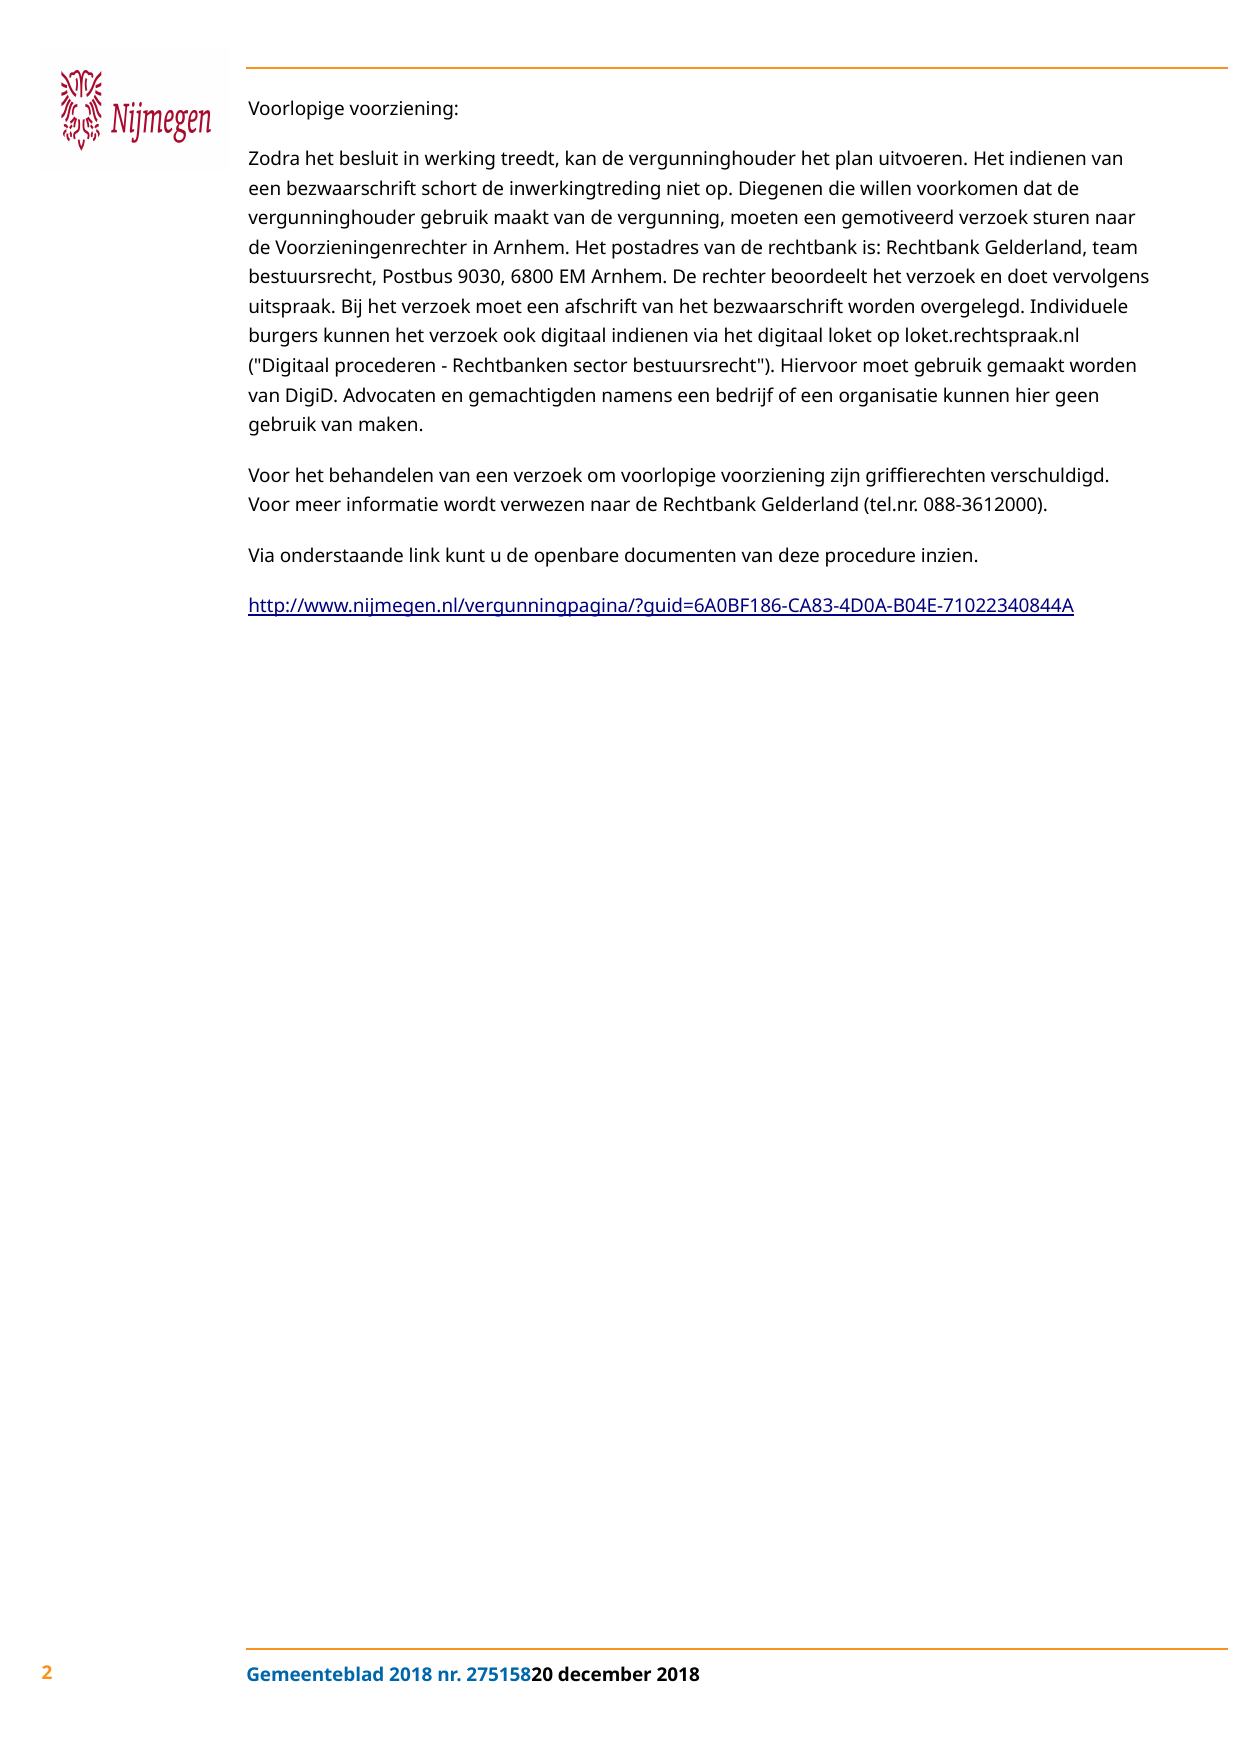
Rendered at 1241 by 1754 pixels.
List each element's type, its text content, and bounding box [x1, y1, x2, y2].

text http://www.nijmegen.nl/vergunningpagina/?guid=6A0BF186-CA83-4D0A-B04E-71022340844A [248, 592, 1152, 618]
text Voor het behandelen van een verzoek om voorlopige voorziening zijn griffierechten verschuldigd. Voor meer informatie wordt verwezen naar de Rechtbank Gelderland (tel.nr. 088-3612000). [248, 462, 1152, 517]
text Voorlopige voorziening: [248, 95, 1152, 121]
picture [41, 47, 231, 172]
text Zodra het besluit in werking treedt, kan de vergunninghouder het plan uitvoeren. Het indienen van een bezwaarschrift schort de inwerkingtreding niet op. Diegenen die willen voorkomen dat de vergunninghouder gebruik maakt van de vergunning, moeten een gemotiveerd verzoek sturen naar de Voorzieningenrechter in Arnhem. Het postadres van de rechtbank is: Rechtbank Gelderland, team bestuursrecht, Postbus 9030, 6800 EM Arnhem. De rechter beoordeelt het verzoek en doet vervolgens uitspraak. Bij het verzoek moet een afschrift van het bezwaarschrift worden overgelegd. Individuele burgers kunnen het verzoek ook digitaal indienen via het digitaal loket op loket.rechtspraak.nl ("Digitaal procederen - Rechtbanken sector bestuursrecht"). Hiervoor moet gebruik gemaakt worden van DigiD. Advocaten en gemachtigden namens een bedrijf of een organisatie kunnen hier geen gebruik van maken. [248, 145, 1152, 437]
text Via onderstaande link kunt u de openbare documenten van deze procedure inzien. [248, 542, 1152, 568]
